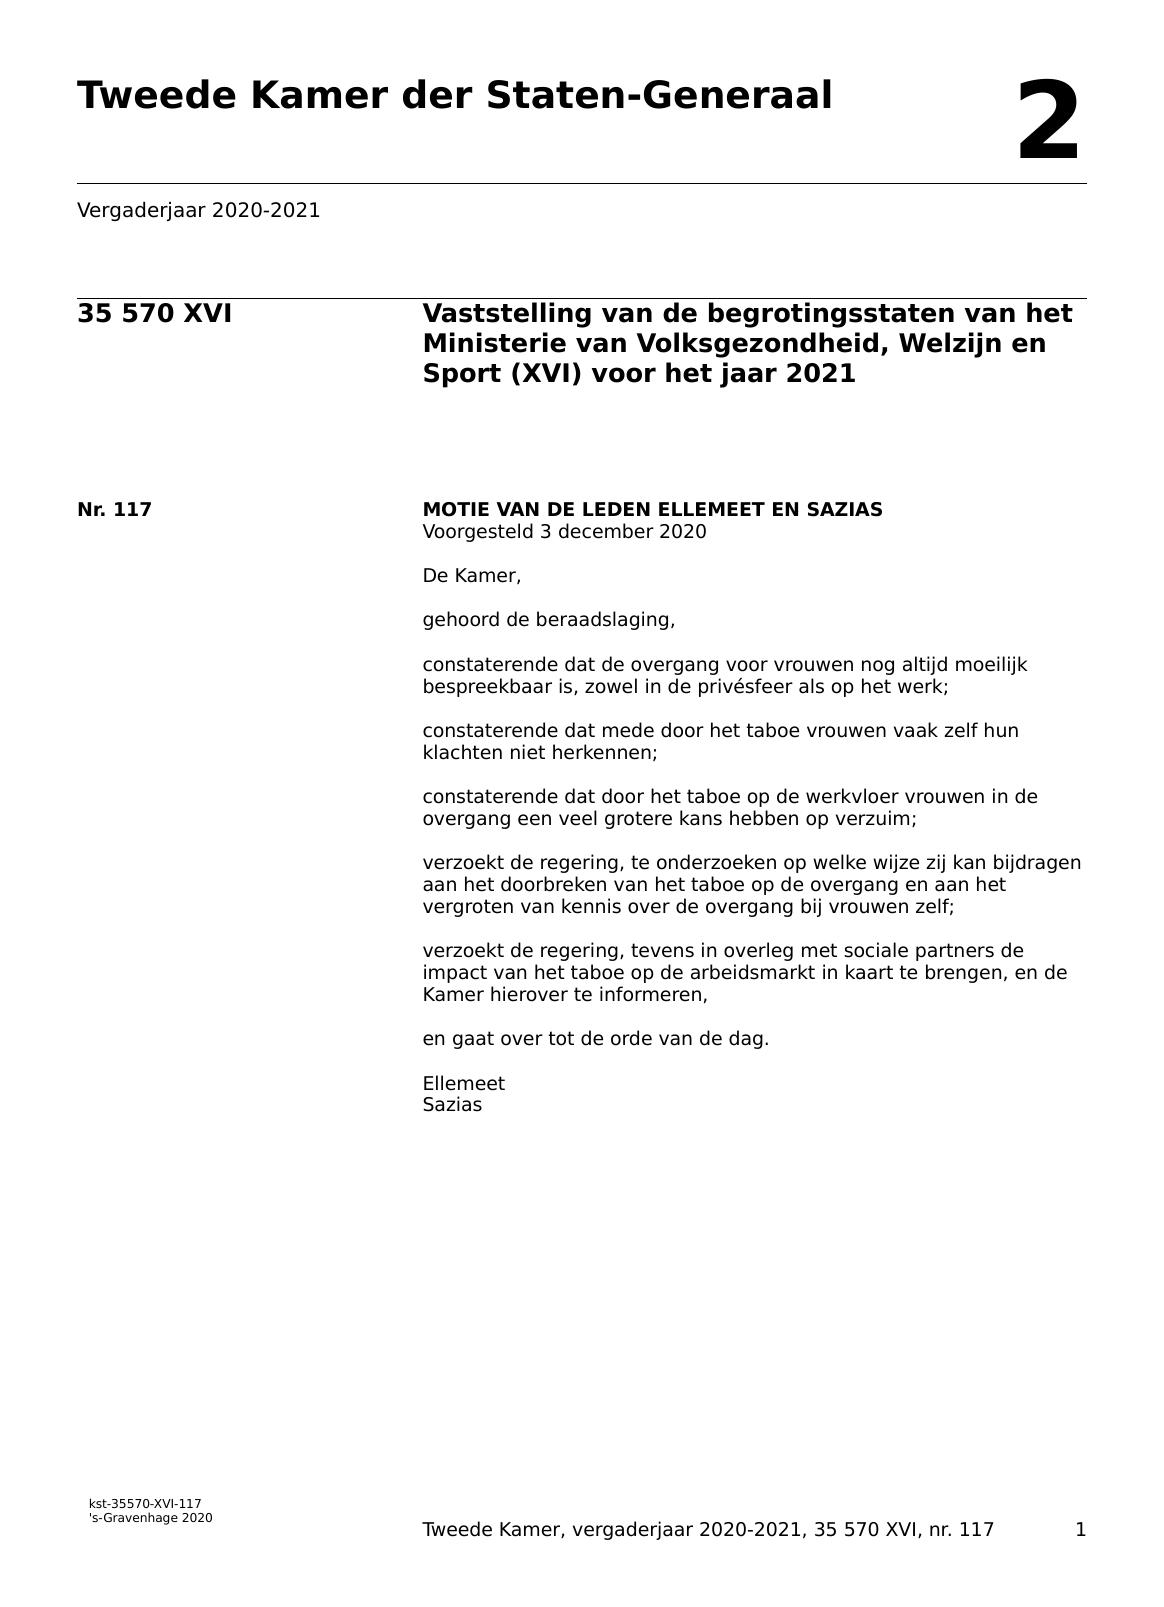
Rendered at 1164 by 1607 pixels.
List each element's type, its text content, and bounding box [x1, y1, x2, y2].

text 's-Gravenhage 2020 [88, 1511, 323, 1525]
text constaterende dat mede door het taboe vrouwen vaak zelf hun klachten niet herkennen; [422, 720, 1087, 764]
text constaterende dat de overgang voor vrouwen nog altijd moeilijk bespreekbaar is, zowel in de privésfeer als op het werk; [422, 653, 1087, 697]
text Sazias [422, 1094, 1087, 1116]
subtitle Nr. 117 MOTIE VAN DE LEDEN ELLEMEET EN SAZIAS [77, 499, 1087, 521]
text verzoekt de regering, tevens in overleg met sociale partners de impact van het taboe op de arbeidsmarkt in kaart te brengen, en de Kamer hierover te informeren, [422, 940, 1087, 1006]
text verzoekt de regering, te onderzoeken op welke wijze zij kan bijdragen aan het doorbreken van het taboe op de overgang en aan het vergroten van kennis over de overgang bij vrouwen zelf; [422, 852, 1087, 918]
table_header Tweede Kamer der Staten-Generaal [77, 59, 886, 183]
text en gaat over tot de orde van de dag. [422, 1028, 1087, 1050]
table_header 2 [886, 59, 1087, 183]
text constaterende dat door het taboe op de werkvloer vrouwen in de overgang een veel grotere kans hebben op verzuim; [422, 786, 1087, 830]
table_cell Vergaderjaar 2020-2021 [77, 184, 1087, 298]
text Ellemeet [422, 1072, 1087, 1094]
text gehoord de beraadslaging, [422, 609, 1087, 631]
subtitle 35 570 XVI Vaststelling van de begrotingsstaten van het Ministerie van Volksgezondheid, Welzijn en Sport (XVI) voor het jaar 2021 [77, 299, 1087, 388]
text kst-35570-XVI-117 [88, 1497, 323, 1511]
text Voorgesteld 3 december 2020 [422, 521, 1087, 543]
text De Kamer, [422, 565, 1087, 587]
